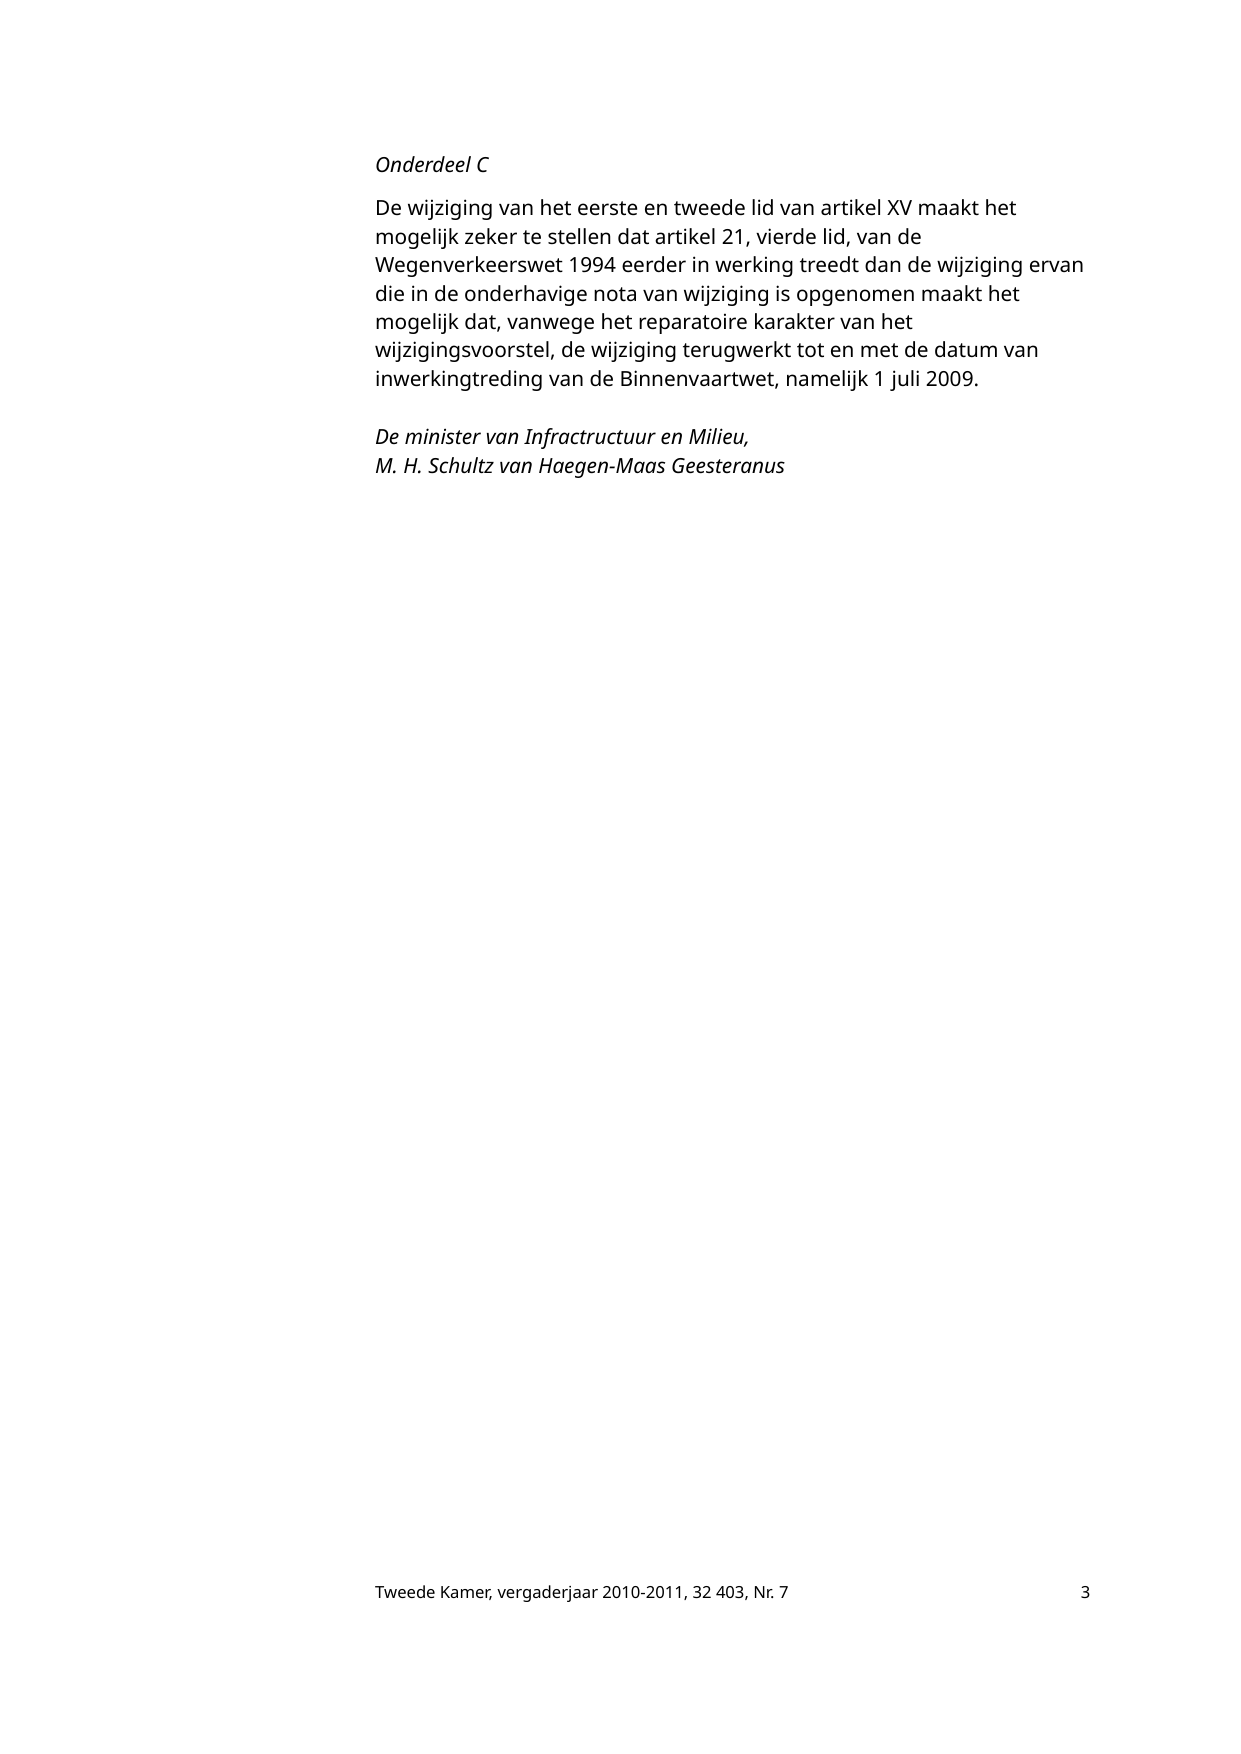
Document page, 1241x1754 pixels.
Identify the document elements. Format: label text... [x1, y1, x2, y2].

text De minister van Infractructuur en Milieu, [375, 422, 1090, 451]
text Onderdeel C [375, 150, 1090, 178]
text M. H. Schultz van Haegen-Maas Geesteranus [375, 451, 1090, 479]
text De wijziging van het eerste en tweede lid van artikel XV maakt het mogelijk zeker te stellen dat artikel 21, vierde lid, van de Wegenverkeerswet 1994 eerder in werking treedt dan de wijziging ervan die in de onderhavige nota van wijziging is opgenomen maakt het mogelijk dat, vanwege het reparatoire karakter van het wijzigingsvoorstel, de wijziging terugwerkt tot en met de datum van inwerkingtreding van de Binnenvaartwet, namelijk 1 juli 2009. [375, 193, 1090, 392]
